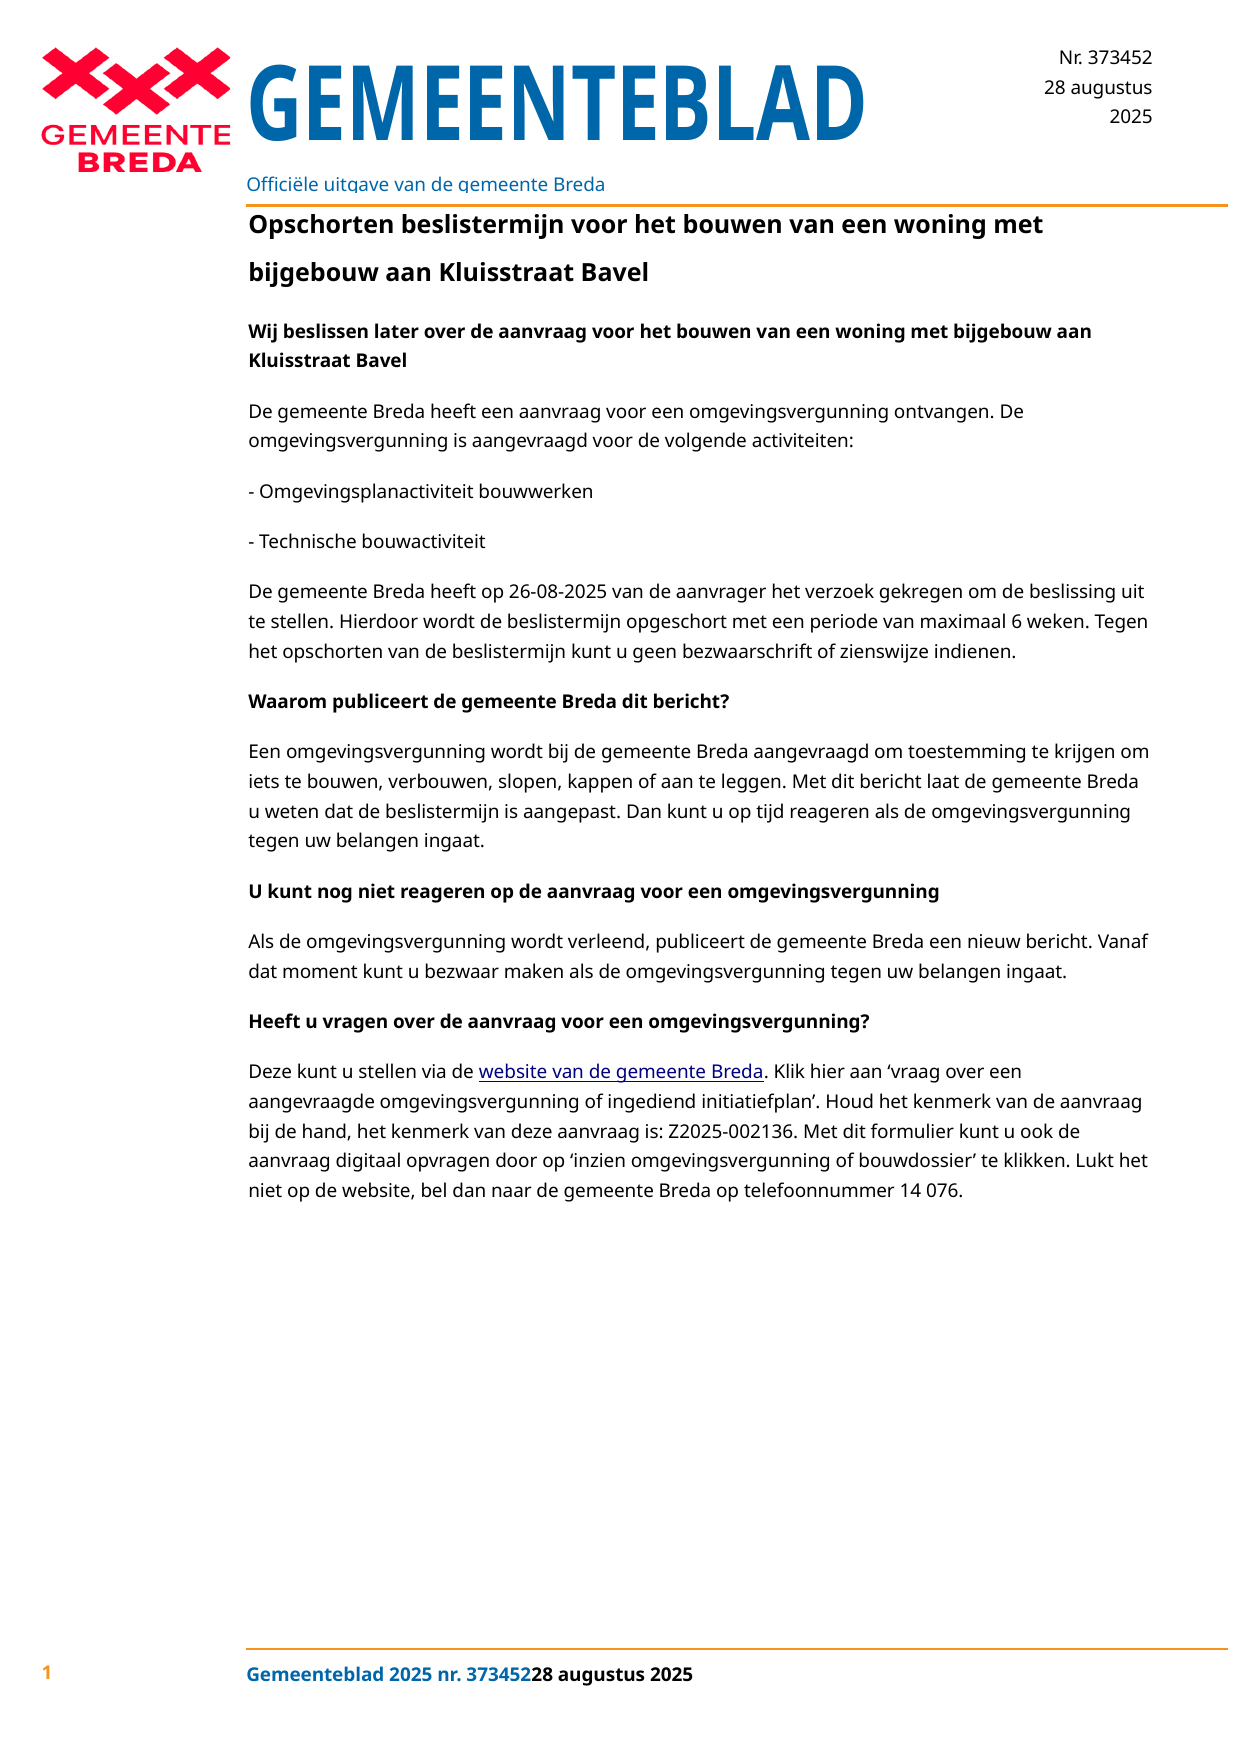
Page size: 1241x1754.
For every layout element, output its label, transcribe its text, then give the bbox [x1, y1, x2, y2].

text Een omgevingsvergunning wordt bij de gemeente Breda aangevraagd om toestemming te krijgen om iets te bouwen, verbouwen, slopen, kappen of aan te leggen. Met dit bericht laat de gemeente Breda u weten dat de beslistermijn is aangepast. Dan kunt u op tijd reageren als de omgevingsvergunning tegen uw belangen ingaat. [248, 739, 1152, 853]
text Deze kunt u stellen via de website van de gemeente Breda. Klik hier aan ‘vraag over een aangevraagde omgevingsvergunning of ingediend initiatiefplan’. Houd het kenmerk van de aanvraag bij de hand, het kenmerk van deze aanvraag is: Z2025-002136. Met dit formulier kunt u ook de aanvraag digitaal opvragen door op ‘inzien omgevingsvergunning of bouwdossier’ te klikken. Lukt het niet op de website, bel dan naar de gemeente Breda op telefoonnummer 14 076. [248, 1059, 1152, 1203]
text Waarom publiceert de gemeente Breda dit bericht? [248, 688, 1152, 714]
text - Technische bouwactiviteit [248, 528, 1152, 554]
text - Omgevingsplanactiviteit bouwwerken [248, 478, 1152, 504]
text Heeft u vragen over de aanvraag voor een omgevingsvergunning? [248, 1008, 1152, 1034]
text U kunt nog niet reageren op de aanvraag voor een omgevingsvergunning [248, 878, 1152, 904]
text De gemeente Breda heeft op 26-08-2025 van de aanvrager het verzoek gekregen om de beslissing uit te stellen. Hierdoor wordt de beslistermijn opgeschort met een periode van maximaal 6 weken. Tegen het opschorten van de beslistermijn kunt u geen bezwaarschrift of zienswijze indienen. [248, 579, 1152, 664]
text Als de omgevingsvergunning wordt verleend, publiceert de gemeente Breda een nieuw bericht. Vanaf dat moment kunt u bezwaar maken als de omgevingsvergunning tegen uw belangen ingaat. [248, 928, 1152, 984]
text Wij beslissen later over de aanvraag voor het bouwen van een woning met bijgebouw aan Kluisstraat Bavel [248, 318, 1152, 373]
text Opschorten beslistermijn voor het bouwen van een woning met bijgebouw aan Kluisstraat Bavel [248, 207, 1152, 288]
text De gemeente Breda heeft een aanvraag voor een omgevingsvergunning ontvangen. De omgevingsvergunning is aangevraagd voor de volgende activiteiten: [248, 398, 1152, 453]
picture [41, 47, 231, 172]
